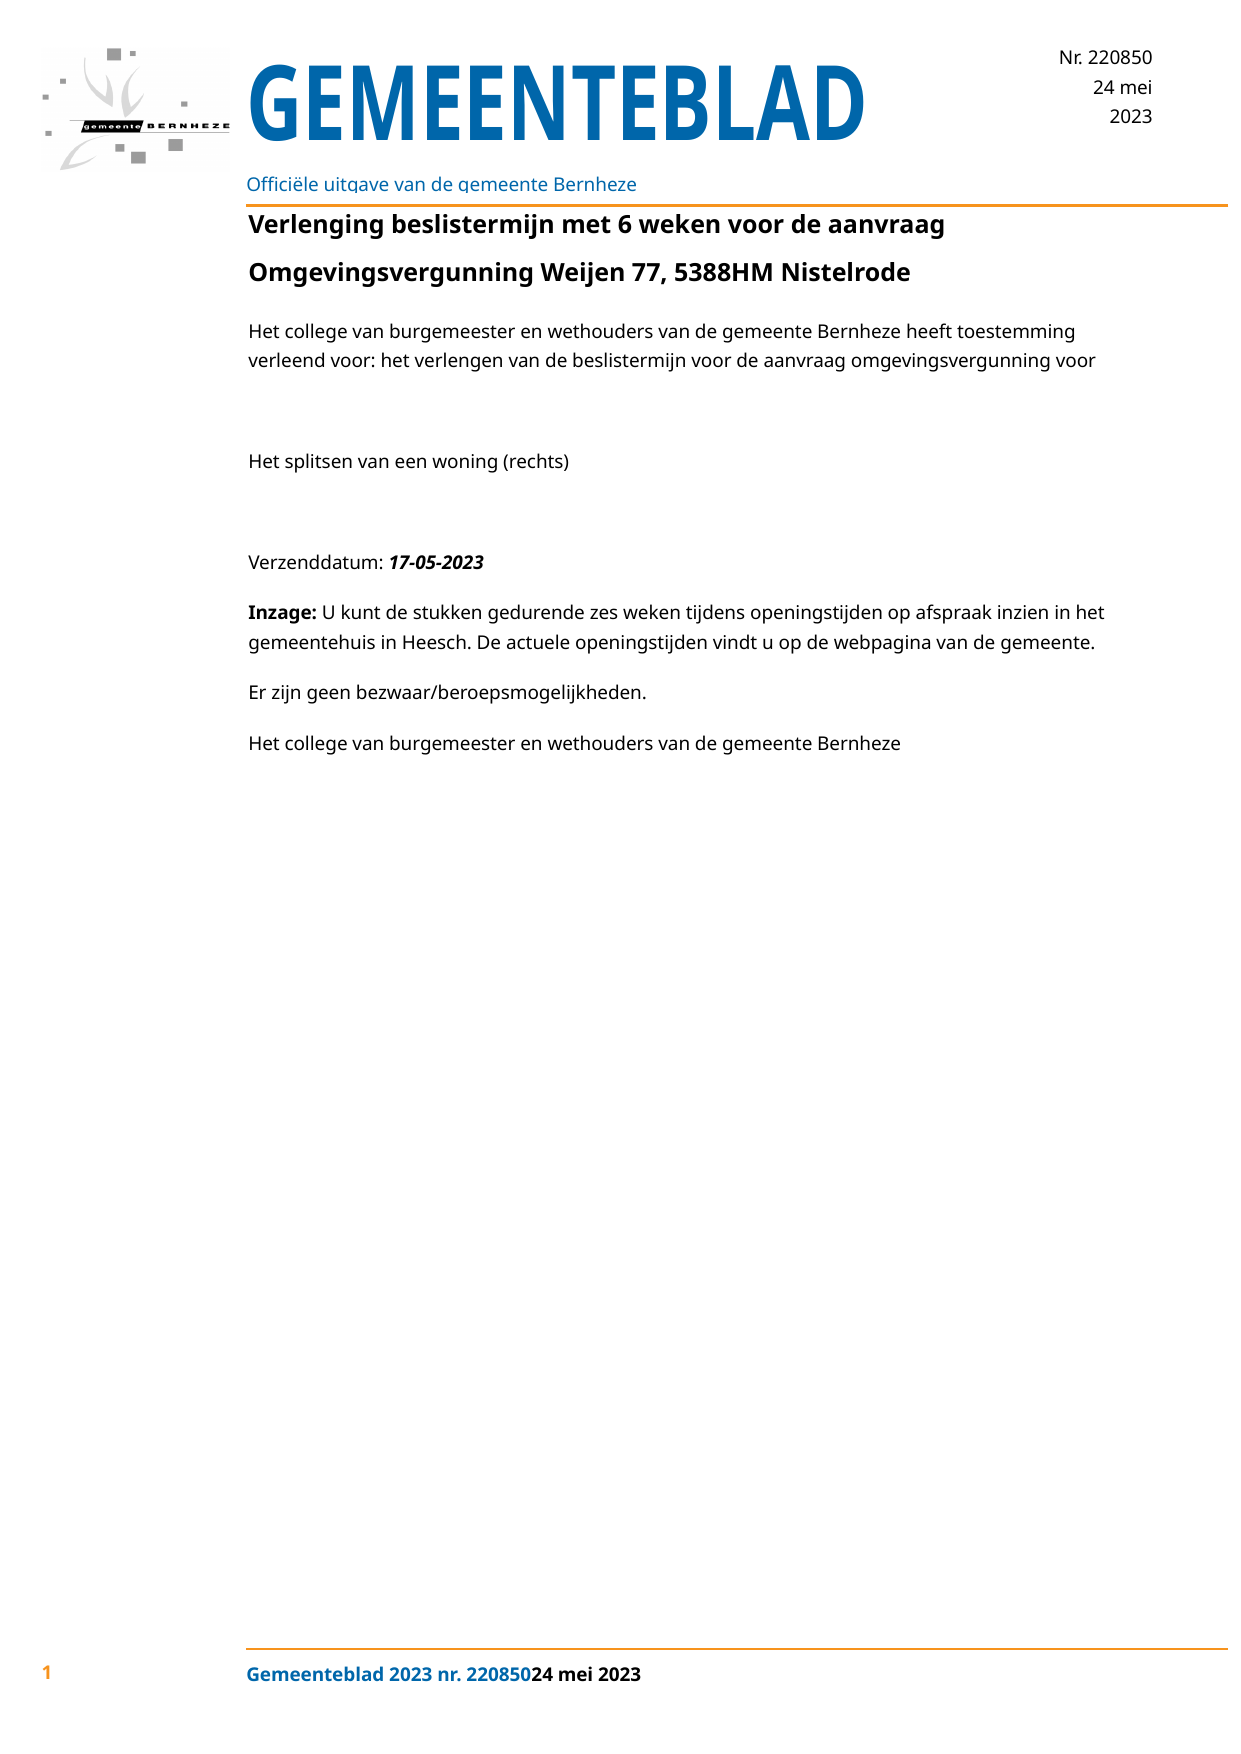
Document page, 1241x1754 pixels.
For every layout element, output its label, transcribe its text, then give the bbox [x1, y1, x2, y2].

text Er zijn geen bezwaar/beroepsmogelijkheden. [248, 679, 1152, 705]
text Inzage: U kunt de stukken gedurende zes weken tijdens openingstijden op afspraak inzien in het gemeentehuis in Heesch. De actuele openingstijden vindt u op de webpagina van de gemeente. [248, 599, 1152, 655]
text Het college van burgemeester en wethouders van de gemeente Bernheze [248, 730, 1152, 756]
text Verzenddatum: 17-05-2023 [248, 549, 1152, 575]
text Het college van burgemeester en wethouders van de gemeente Bernheze heeft toestemming verleend voor: het verlengen van de beslistermijn voor de aanvraag omgevingsvergunning voor [248, 318, 1152, 373]
text Het splitsen van een woning (rechts) [248, 448, 1152, 474]
picture [41, 47, 231, 172]
text Verlenging beslistermijn met 6 weken voor de aanvraag Omgevingsvergunning Weijen 77, 5388HM Nistelrode [248, 207, 1152, 288]
